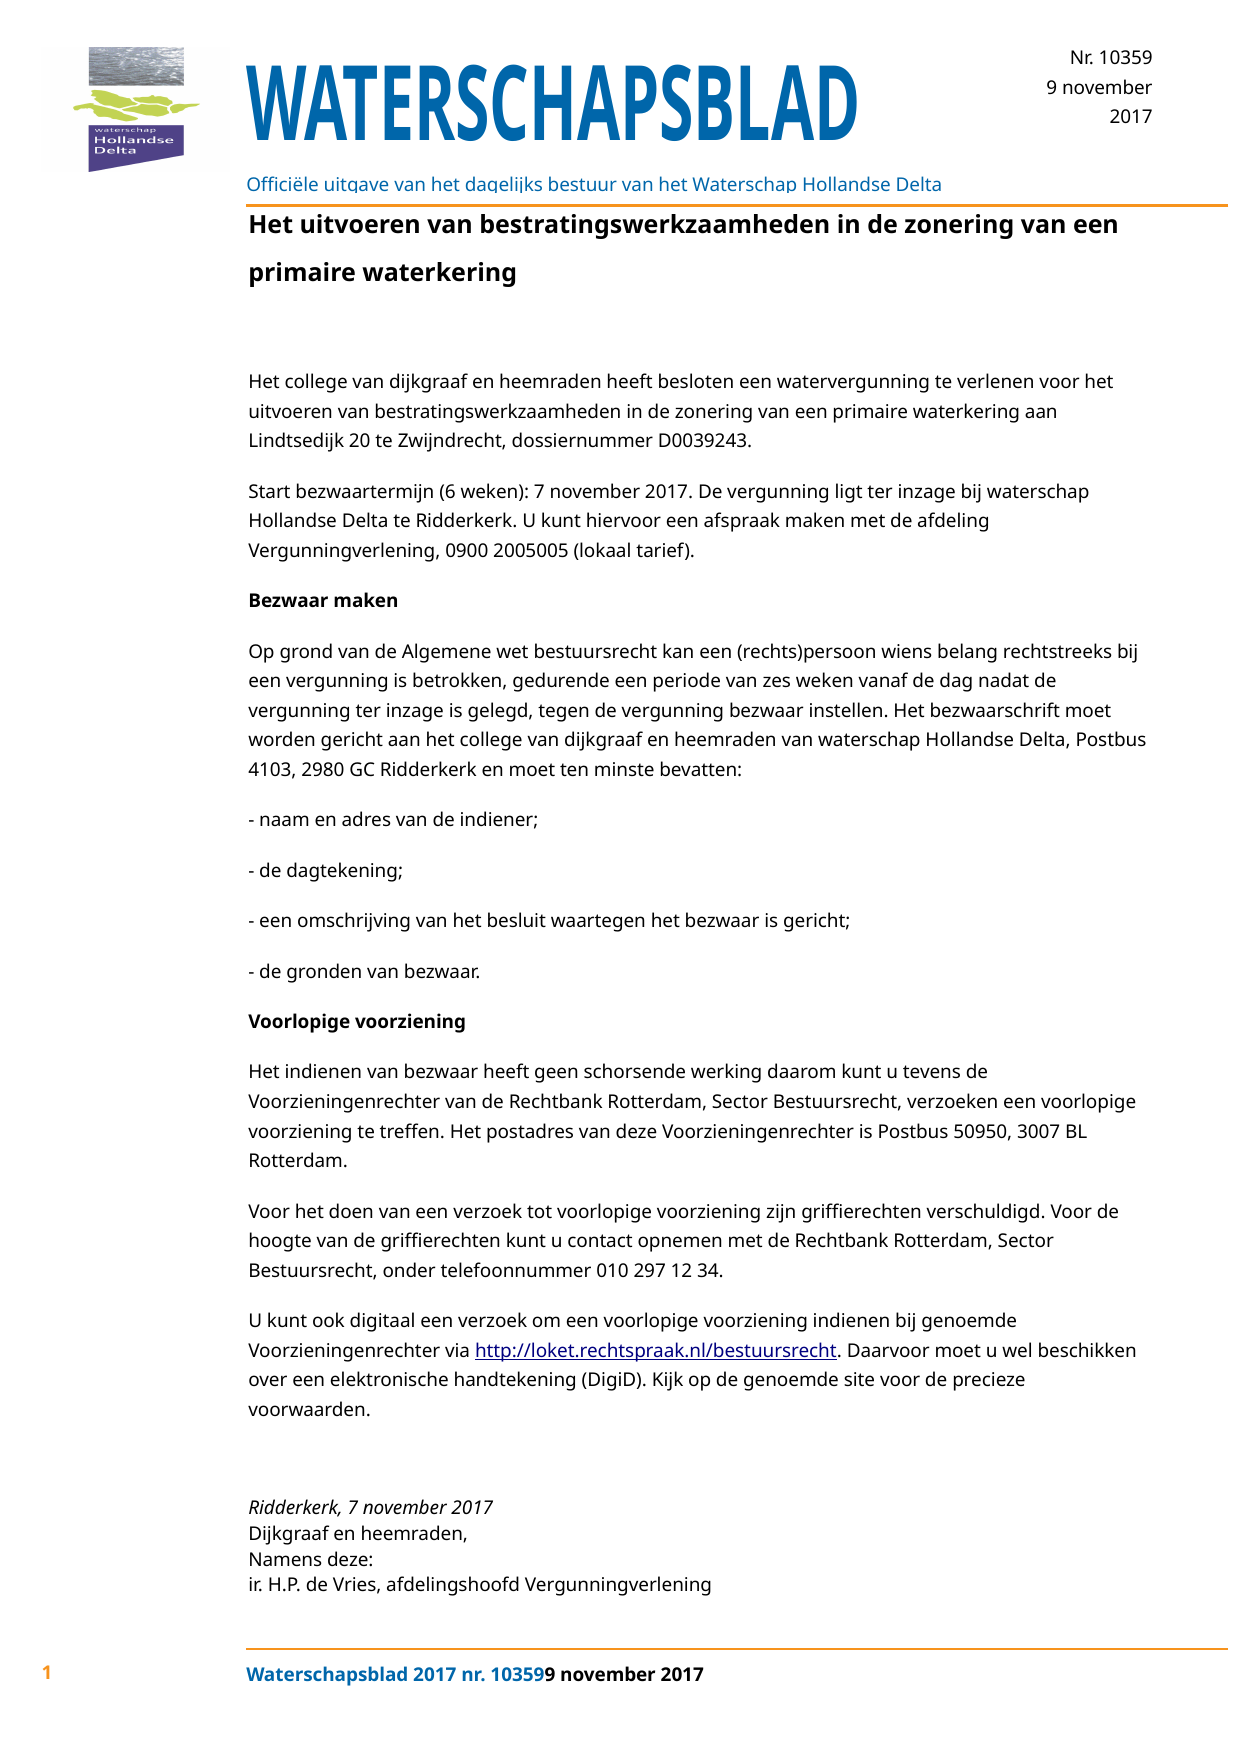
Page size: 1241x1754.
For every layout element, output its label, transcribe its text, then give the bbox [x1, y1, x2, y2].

text Namens deze: [248, 1546, 1152, 1572]
text - de gronden van bezwaar. [248, 958, 1152, 984]
text Bezwaar maken [248, 587, 1152, 613]
text Voorlopige voorziening [248, 1008, 1152, 1034]
text - naam en adres van de indiener; [248, 807, 1152, 832]
picture [41, 47, 231, 172]
text Op grond van de Algemene wet bestuursrecht kan een (rechts)persoon wiens belang rechtstreeks bij een vergunning is betrokken, gedurende een periode van zes weken vanaf de dag nadat de vergunning ter inzage is gelegd, tegen de vergunning bezwaar instellen. Het bezwaarschrift moet worden gericht aan het college van dijkgraaf en heemraden van waterschap Hollandse Delta, Postbus 4103, 2980 GC Ridderkerk en moet ten minste bevatten: [248, 638, 1152, 782]
text Ridderkerk, 7 november 2017 [248, 1494, 1152, 1520]
text Het indienen van bezwaar heeft geen schorsende werking daarom kunt u tevens de Voorzieningenrechter van de Rechtbank Rotterdam, Sector Bestuursrecht, verzoeken een voorlopige voorziening te treffen. Het postadres van deze Voorzieningenrechter is Postbus 50950, 3007 BL Rotterdam. [248, 1059, 1152, 1173]
text Het uitvoeren van bestratingswerkzaamheden in de zonering van een primaire waterkering [248, 207, 1152, 288]
text Dijkgraaf en heemraden, [248, 1520, 1152, 1546]
text Het college van dijkgraaf en heemraden heeft besloten een watervergunning te verlenen voor het uitvoeren van bestratingswerkzaamheden in de zonering van een primaire waterkering aan Lindtsedijk 20 te Zwijndrecht, dossiernummer D0039243. [248, 368, 1152, 453]
text - een omschrijving van het besluit waartegen het bezwaar is gericht; [248, 907, 1152, 933]
text U kunt ook digitaal een verzoek om een voorlopige voorziening indienen bij genoemde Voorzieningenrechter via http://loket.rechtspraak.nl/bestuursrecht. Daarvoor moet u wel beschikken over een elektronische handtekening (DigiD). Kijk op de genoemde site voor de precieze voorwaarden. [248, 1307, 1152, 1422]
text Voor het doen van een verzoek tot voorlopige voorziening zijn griffierechten verschuldigd. Voor de hoogte van de griffierechten kunt u contact opnemen met de Rechtbank Rotterdam, Sector Bestuursrecht, onder telefoonnummer 010 297 12 34. [248, 1198, 1152, 1283]
text - de dagtekening; [248, 857, 1152, 883]
text ir. H.P. de Vries, afdelingshoofd Vergunningverlening [248, 1572, 1152, 1597]
text Start bezwaartermijn (6 weken): 7 november 2017. De vergunning ligt ter inzage bij waterschap Hollandse Delta te Ridderkerk. U kunt hiervoor een afspraak maken met de afdeling Vergunningverlening, 0900 2005005 (lokaal tarief). [248, 478, 1152, 563]
